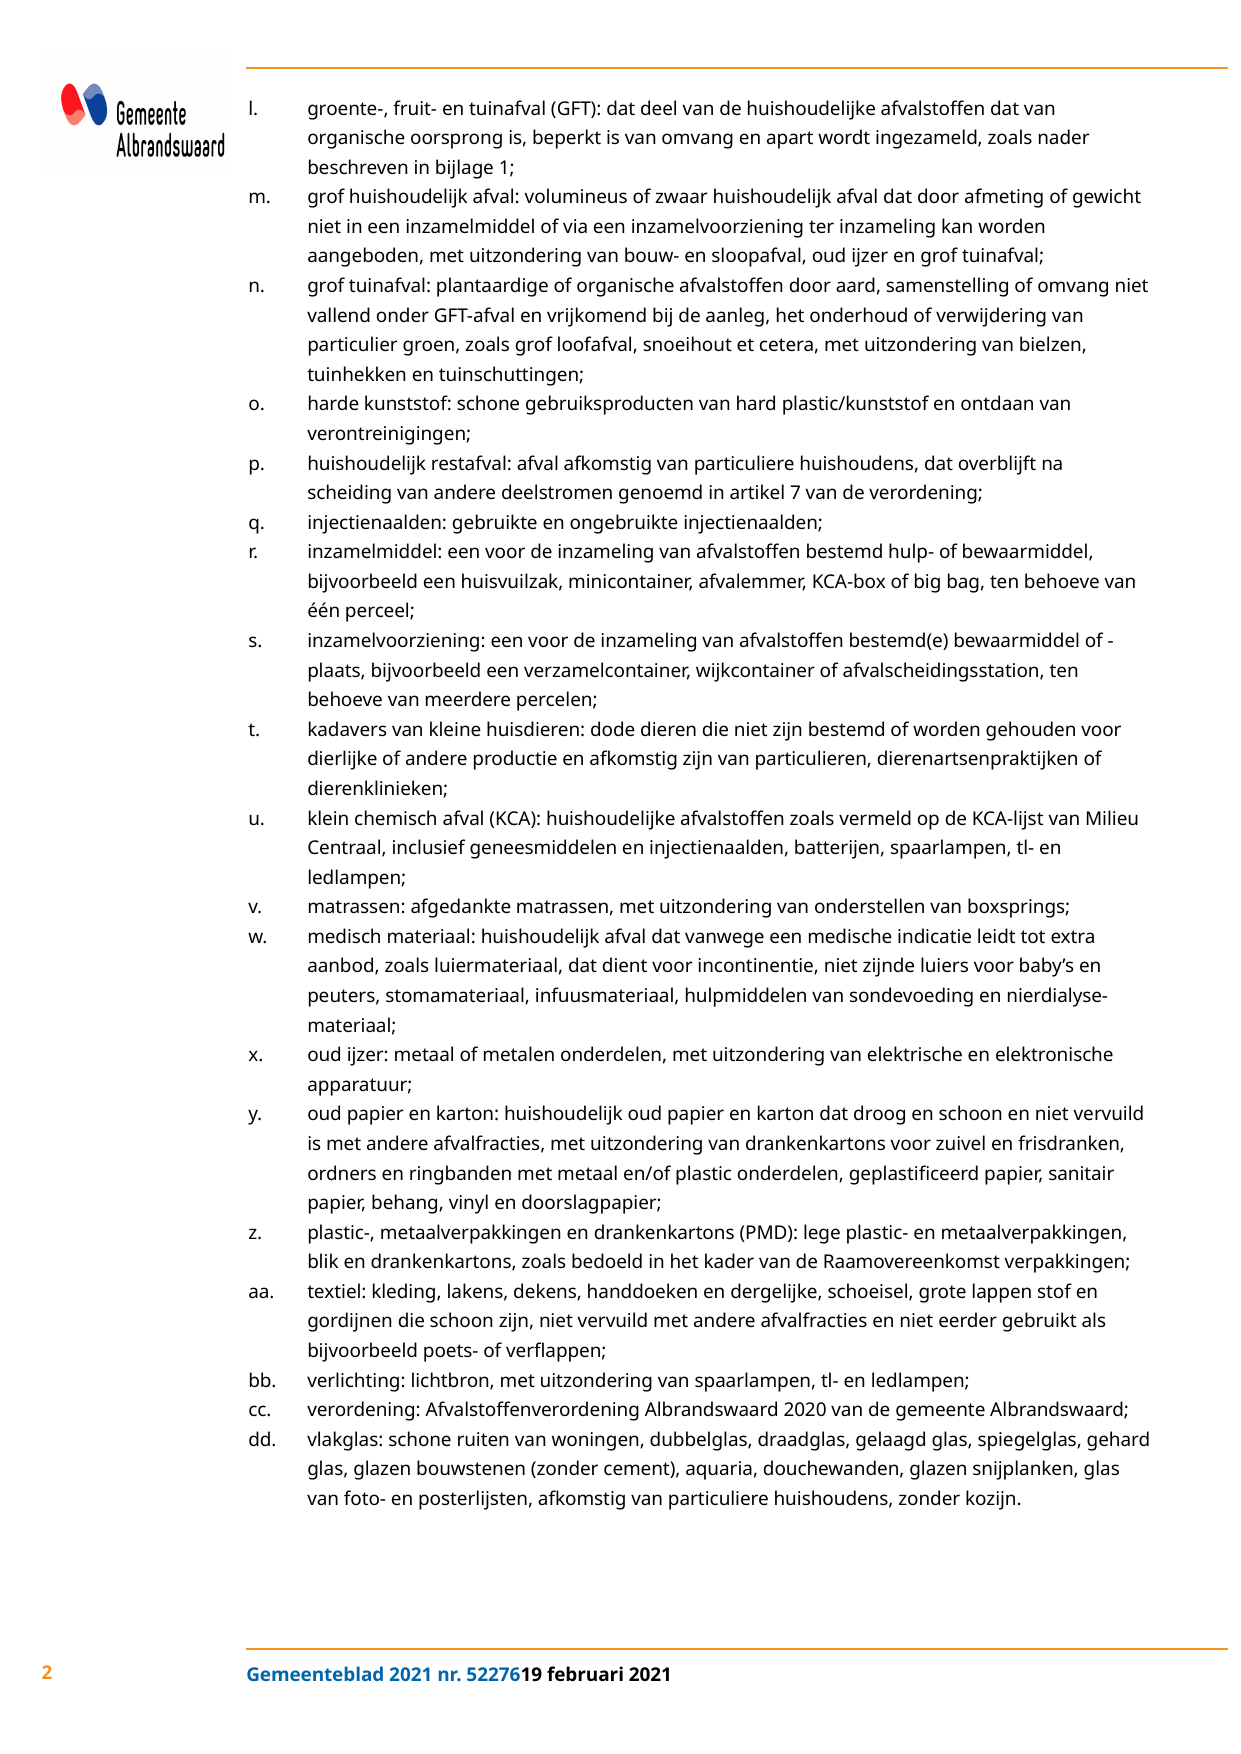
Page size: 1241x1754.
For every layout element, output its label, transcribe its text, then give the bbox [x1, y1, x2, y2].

list verlichting: lichtbron, met uitzondering van spaarlampen, tl- en ledlampen; [248, 1367, 1152, 1393]
list matrassen: afgedankte matrassen, met uitzondering van onderstellen van boxsprings; [248, 893, 1152, 919]
list groente-, fruit- en tuinafval (GFT): dat deel van de huishoudelijke afvalstoffen dat van organische oorsprong is, beperkt is van omvang en apart wordt ingezameld, zoals nader beschreven in bijlage 1; [248, 95, 1152, 180]
picture [41, 47, 231, 172]
list injectienaalden: gebruikte en ongebruikte injectienaalden; [248, 509, 1152, 535]
list vlakglas: schone ruiten van woningen, dubbelglas, draadglas, gelaagd glas, spiegelglas, gehard glas, glazen bouwstenen (zonder cement), aquaria, douchewanden, glazen snijplanken, glas van foto- en posterlijsten, afkomstig van particuliere huishoudens, zonder kozijn. [248, 1426, 1152, 1511]
list huishoudelijk restafval: afval afkomstig van particuliere huishoudens, dat overblijft na scheiding van andere deelstromen genoemd in artikel 7 van de verordening; [248, 450, 1152, 505]
list oud ijzer: metaal of metalen onderdelen, met uitzondering van elektrische en elektronische apparatuur; [248, 1041, 1152, 1097]
list klein chemisch afval (KCA): huishoudelijke afvalstoffen zoals vermeld op de KCA-lijst van Milieu Centraal, inclusief geneesmiddelen en injectienaalden, batterijen, spaarlampen, tl- en ledlampen; [248, 805, 1152, 890]
list medisch materiaal: huishoudelijk afval dat vanwege een medische indicatie leidt tot extra aanbod, zoals luiermateriaal, dat dient voor incontinentie, niet zijnde luiers voor baby’s en peuters, stomamateriaal, infuusmateriaal, hulpmiddelen van sondevoeding en nierdialyse-materiaal; [248, 923, 1152, 1038]
list inzamelvoorziening: een voor de inzameling van afvalstoffen bestemd(e) bewaarmiddel of -plaats, bijvoorbeeld een verzamelcontainer, wijkcontainer of afvalscheidingsstation, ten behoeve van meerdere percelen; [248, 627, 1152, 712]
list verordening: Afvalstoffenverordening Albrandswaard 2020 van de gemeente Albrandswaard; [248, 1396, 1152, 1422]
list harde kunststof: schone gebruiksproducten van hard plastic/kunststof en ontdaan van verontreinigingen; [248, 391, 1152, 446]
list textiel: kleding, lakens, dekens, handdoeken en dergelijke, schoeisel, grote lappen stof en gordijnen die schoon zijn, niet vervuild met andere afvalfracties en niet eerder gebruikt als bijvoorbeeld poets- of verflappen; [248, 1278, 1152, 1363]
list kadavers van kleine huisdieren: dode dieren die niet zijn bestemd of worden gehouden voor dierlijke of andere productie en afkomstig zijn van particulieren, dierenartsenpraktijken of dierenklinieken; [248, 716, 1152, 801]
list inzamelmiddel: een voor de inzameling van afvalstoffen bestemd hulp- of bewaarmiddel, bijvoorbeeld een huisvuilzak, minicontainer, afvalemmer, KCA-box of big bag, ten behoeve van één perceel; [248, 538, 1152, 623]
list grof tuinafval: plantaardige of organische afvalstoffen door aard, samenstelling of omvang niet vallend onder GFT-afval en vrijkomend bij de aanleg, het onderhoud of verwijdering van particulier groen, zoals grof loofafval, snoeihout et cetera, met uitzondering van bielzen, tuinhekken en tuinschuttingen; [248, 272, 1152, 387]
list plastic-, metaalverpakkingen en drankenkartons (PMD): lege plastic- en metaalverpakkingen, blik en drankenkartons, zoals bedoeld in het kader van de Raamovereenkomst verpakkingen; [248, 1219, 1152, 1274]
list oud papier en karton: huishoudelijk oud papier en karton dat droog en schoon en niet vervuild is met andere afvalfracties, met uitzondering van drankenkartons voor zuivel en frisdranken, ordners en ringbanden met metaal en/of plastic onderdelen, geplastificeerd papier, sanitair papier, behang, vinyl en doorslagpapier; [248, 1101, 1152, 1215]
list grof huishoudelijk afval: volumineus of zwaar huishoudelijk afval dat door afmeting of gewicht niet in een inzamelmiddel of via een inzamelvoorziening ter inzameling kan worden aangeboden, met uitzondering van bouw- en sloopafval, oud ijzer en grof tuinafval; [248, 183, 1152, 268]
